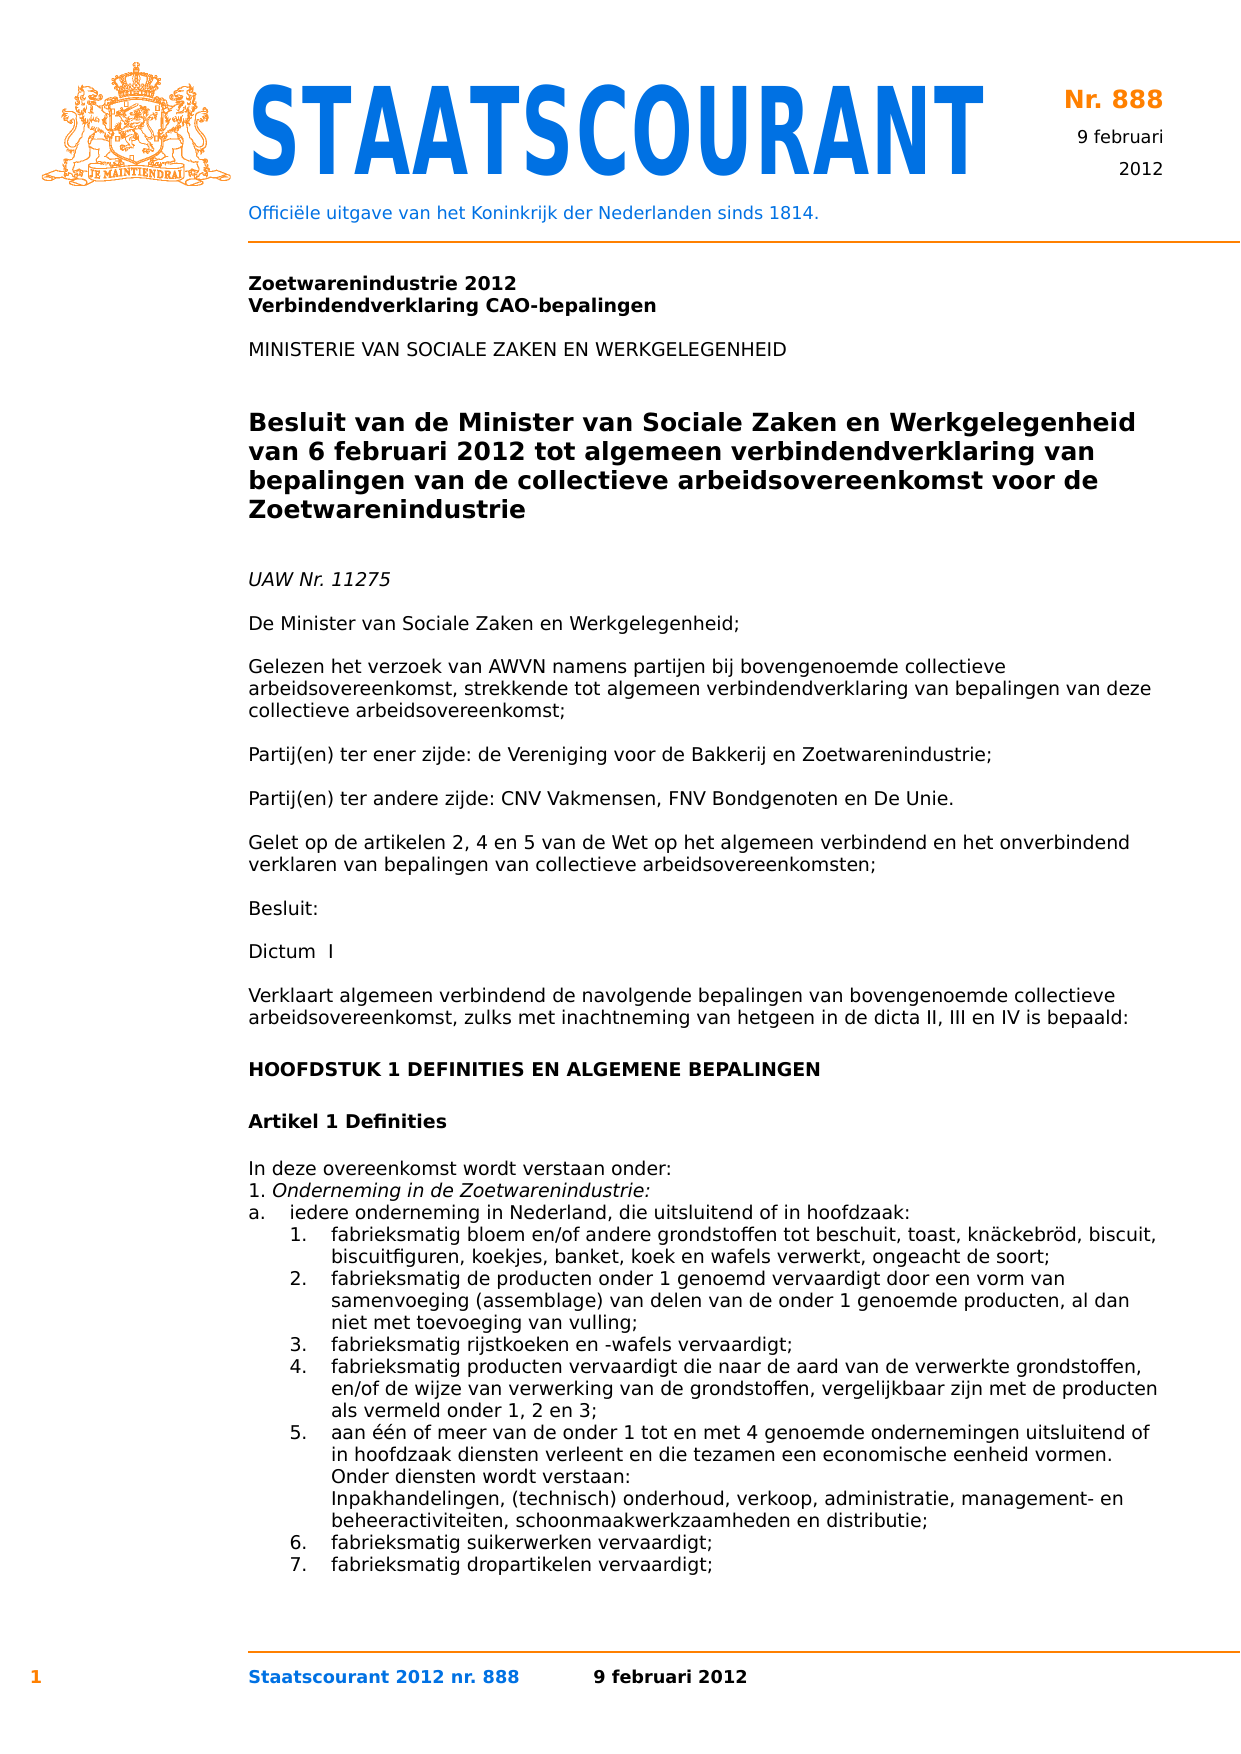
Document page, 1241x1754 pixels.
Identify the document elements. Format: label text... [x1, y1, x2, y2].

text De Minister van Sociale Zaken en Werkgelegenheid; [248, 612, 1163, 634]
text Verbindendverklaring CAO-bepalingen [248, 295, 1163, 317]
text 3. fabrieksmatig rijstkoeken en -wafels vervaardigt; [289, 1334, 1163, 1356]
subtitle HOOFDSTUK 1 DEFINITIES EN ALGEMENE BEPALINGEN [248, 1059, 1163, 1081]
text In deze overeenkomst wordt verstaan onder: [248, 1158, 1163, 1180]
text UAW Nr. 11275 [248, 568, 1163, 591]
text 2. fabrieksmatig de producten onder 1 genoemd vervaardigt door een vorm van samenvoeging (assemblage) van delen van de onder 1 genoemde producten, al dan niet met toevoeging van vulling; [289, 1268, 1163, 1334]
text Besluit: [248, 898, 1163, 919]
text Zoetwarenindustrie 2012 [248, 273, 1163, 295]
text 4. fabrieksmatig producten vervaardigt die naar de aard van de verwerkte grondstoffen, en/of de wijze van verwerking van de grondstoffen, vergelijkbaar zijn met de producten als vermeld onder 1, 2 en 3; [289, 1356, 1163, 1422]
text 6. fabrieksmatig suikerwerken vervaardigt; [289, 1532, 1163, 1554]
table_header [25, 62, 248, 241]
text 1. Onderneming in de Zoetwarenindustrie: [248, 1180, 1163, 1202]
text 1. fabrieksmatig bloem en/of andere grondstoffen tot beschuit, toast, knäckebröd, biscuit, biscuitfiguren, koekjes, banket, koek en wafels verwerkt, ongeacht de soort; [289, 1224, 1163, 1268]
subtitle Besluit van de Minister van Sociale Zaken en Werkgelegenheid van 6 februari 2012 tot algemeen verbindendverklaring van bepalingen van de collectieve arbeidsovereenkomst voor de Zoetwarenindustrie [248, 408, 1163, 525]
text Inpakhandelingen, (technisch) onderhoud, verkoop, administratie, management- en beheeractiviteiten, schoonmaakwerkzaamheden en distributie; [331, 1488, 1163, 1532]
text a. iedere onderneming in Nederland, die uitsluitend of in hoofdzaak: [248, 1202, 1163, 1224]
text Verklaart algemeen verbindend de navolgende bepalingen van bovengenoemde collectieve arbeidsovereenkomst, zulks met inachtneming van hetgeen in de dicta II, III en IV is bepaald: [248, 985, 1163, 1029]
table_header STAATSCOURANT [248, 62, 998, 203]
table_cell 9 februari [998, 121, 1240, 153]
table_cell 2012 [998, 153, 1240, 203]
table_header Nr. 888 [998, 62, 1240, 121]
text Partij(en) ter ener zijde: de Vereniging voor de Bakkerij en Zoetwarenindustrie; [248, 744, 1163, 766]
text 5. aan één of meer van de onder 1 tot en met 4 genoemde ondernemingen uitsluitend of in hoofdzaak diensten verleent en die tezamen een economische eenheid vormen. Onder diensten wordt verstaan: [289, 1422, 1163, 1488]
subtitle Artikel 1 Definities [248, 1111, 1163, 1133]
table_cell Officiële uitgave van het Koninkrijk der Nederlanden sinds 1814. [248, 203, 1240, 241]
text Dictum I [248, 941, 1163, 963]
text 7. fabrieksmatig dropartikelen vervaardigt; [289, 1554, 1163, 1576]
text Gelet op de artikelen 2, 4 en 5 van de Wet op het algemeen verbindend en het onverbindend verklaren van bepalingen van collectieve arbeidsovereenkomsten; [248, 832, 1163, 876]
picture [41, 62, 231, 186]
text Partij(en) ter andere zijde: CNV Vakmensen, FNV Bondgenoten en De Unie. [248, 788, 1163, 810]
text MINISTERIE VAN SOCIALE ZAKEN EN WERKGELEGENHEID [248, 339, 1163, 361]
text Gelezen het verzoek van AWVN namens partijen bij bovengenoemde collectieve arbeidsovereenkomst, strekkende tot algemeen verbindendverklaring van bepalingen van deze collectieve arbeidsovereenkomst; [248, 656, 1163, 722]
